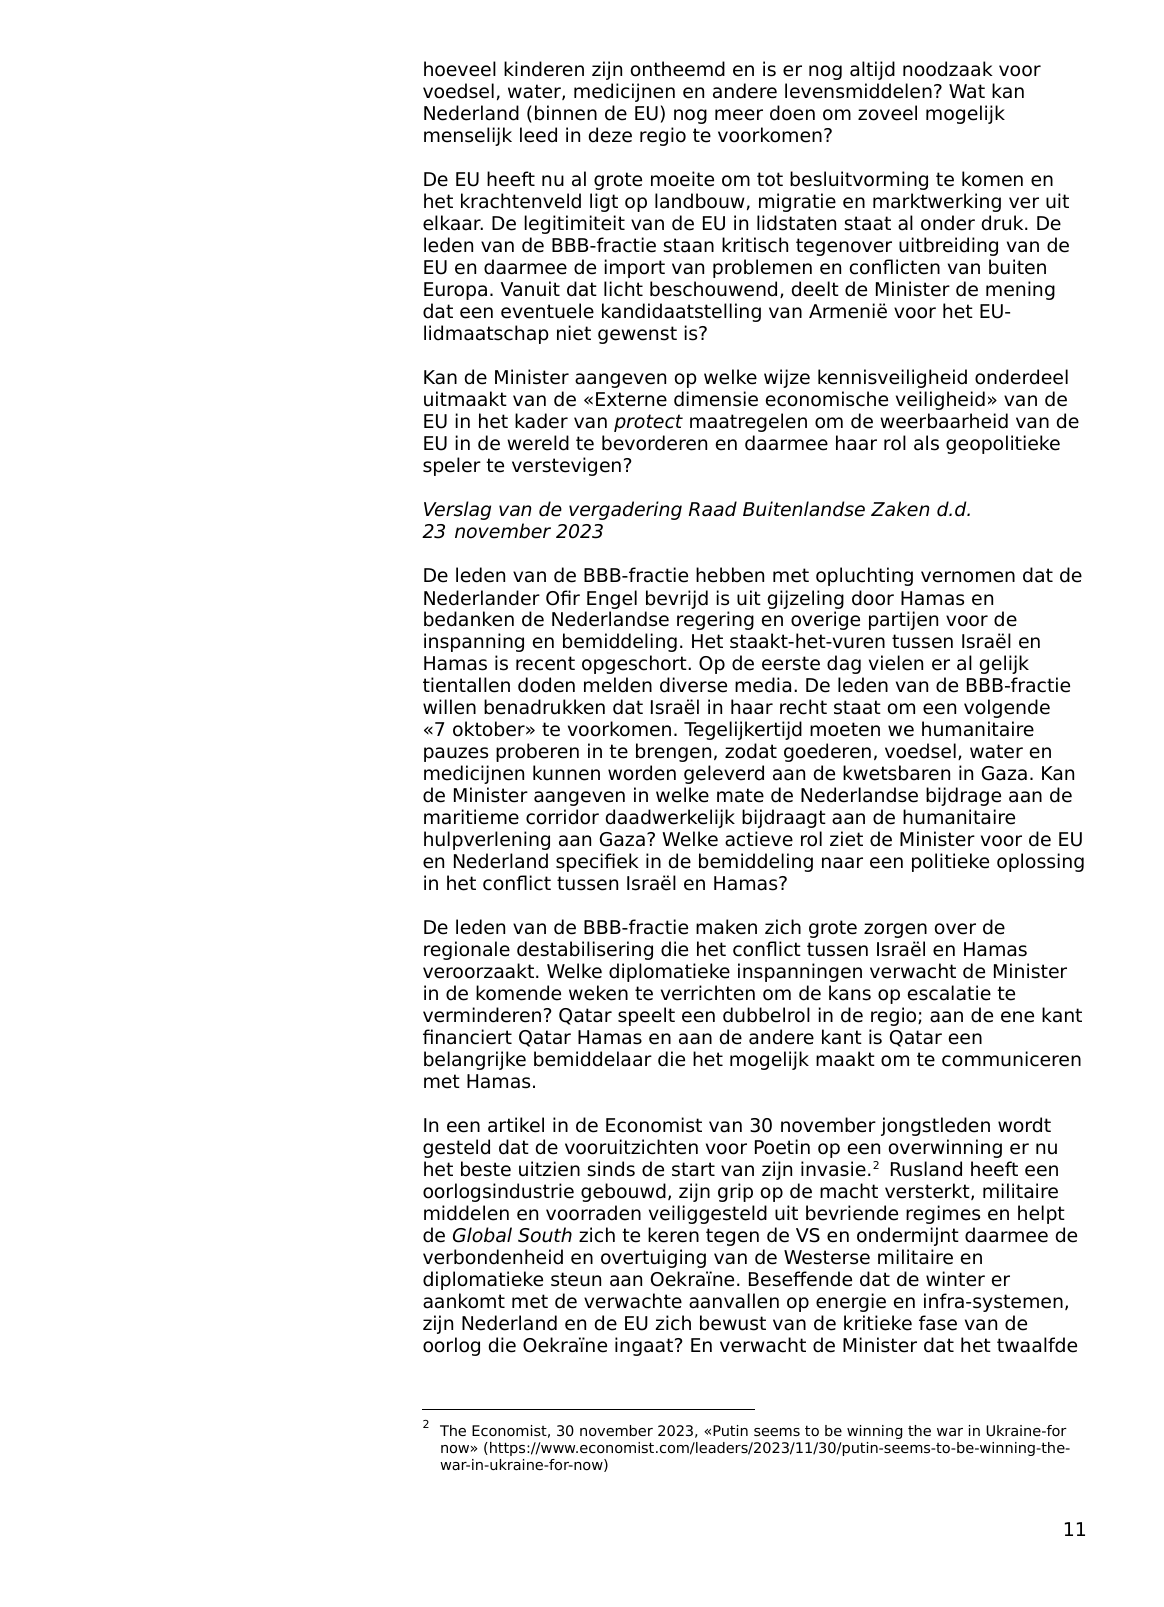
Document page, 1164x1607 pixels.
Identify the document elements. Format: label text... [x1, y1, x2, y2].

text Kan de Minister aangeven op welke wijze kennisveiligheid onderdeel uitmaakt van de «Externe dimensie economische veiligheid» van de EU in het kader van protect maatregelen om de weerbaarheid van de EU in de wereld te bevorderen en daarmee haar rol als geopolitieke speler te verstevigen? [422, 367, 1087, 477]
text hoeveel kinderen zijn ontheemd en is er nog altijd noodzaak voor voedsel, water, medicijnen en andere levensmiddelen? Wat kan Nederland (binnen de EU) nog meer doen om zoveel mogelijk menselijk leed in deze regio te voorkomen? [422, 59, 1087, 147]
text De leden van de BBB-fractie hebben met opluchting vernomen dat de Nederlander Ofir Engel bevrijd is uit gijzeling door Hamas en bedanken de Nederlandse regering en overige partijen voor de inspanning en bemiddeling. Het staakt-het-vuren tussen Israël en Hamas is recent opgeschort. Op de eerste dag vielen er al gelijk tientallen doden melden diverse media. De leden van de BBB-fractie willen benadrukken dat Israël in haar recht staat om een volgende «7 oktober» te voorkomen. Tegelijkertijd moeten we humanitaire pauzes proberen in te brengen, zodat goederen, voedsel, water en medicijnen kunnen worden geleverd aan de kwetsbaren in Gaza. Kan de Minister aangeven in welke mate de Nederlandse bijdrage aan de maritieme corridor daadwerkelijk bijdraagt aan de humanitaire hulpverlening aan Gaza? Welke actieve rol ziet de Minister voor de EU en Nederland specifiek in de bemiddeling naar een politieke oplossing in het conflict tussen Israël en Hamas? [422, 565, 1087, 895]
text The Economist, 30 november 2023, «Putin seems to be winning the war in Ukraine-for now» (https://www.economist.com/leaders/2023/11/30/putin-seems-to-be-winning-the-war-in-ukraine-for-now) [422, 1418, 1087, 1474]
text De leden van de BBB-fractie maken zich grote zorgen over de regionale destabilisering die het conflict tussen Israël en Hamas veroorzaakt. Welke diplomatieke inspanningen verwacht de Minister in de komende weken te verrichten om de kans op escalatie te verminderen? Qatar speelt een dubbelrol in de regio; aan de ene kant financiert Qatar Hamas en aan de andere kant is Qatar een belangrijke bemiddelaar die het mogelijk maakt om te communiceren met Hamas. [422, 917, 1087, 1093]
text In een artikel in de Economist van 30 november jongstleden wordt gesteld dat de vooruitzichten voor Poetin op een overwinning er nu het beste uitzien sinds de start van zijn invasie. Rusland heeft een oorlogsindustrie gebouwd, zijn grip op de macht versterkt, militaire middelen en voorraden veiliggesteld uit bevriende regimes en helpt de Global South zich te keren tegen de VS en ondermijnt daarmee de verbondenheid en overtuiging van de Westerse militaire en diplomatieke steun aan Oekraïne. Beseffende dat de winter er aankomt met de verwachte aanvallen op energie en infra-systemen, zijn Nederland en de EU zich bewust van de kritieke fase van de oorlog die Oekraïne ingaat? En verwacht de Minister dat het twaalfde [422, 1115, 1087, 1357]
subtitle Verslag van de vergadering Raad Buitenlandse Zaken d.d. 23 november 2023 [422, 499, 1087, 543]
text De EU heeft nu al grote moeite om tot besluitvorming te komen en het krachtenveld ligt op landbouw, migratie en marktwerking ver uit elkaar. De legitimiteit van de EU in lidstaten staat al onder druk. De leden van de BBB-fractie staan kritisch tegenover uitbreiding van de EU en daarmee de import van problemen en conflicten van buiten Europa. Vanuit dat licht beschouwend, deelt de Minister de mening dat een eventuele kandidaatstelling van Armenië voor het EU-lidmaatschap niet gewenst is? [422, 169, 1087, 345]
